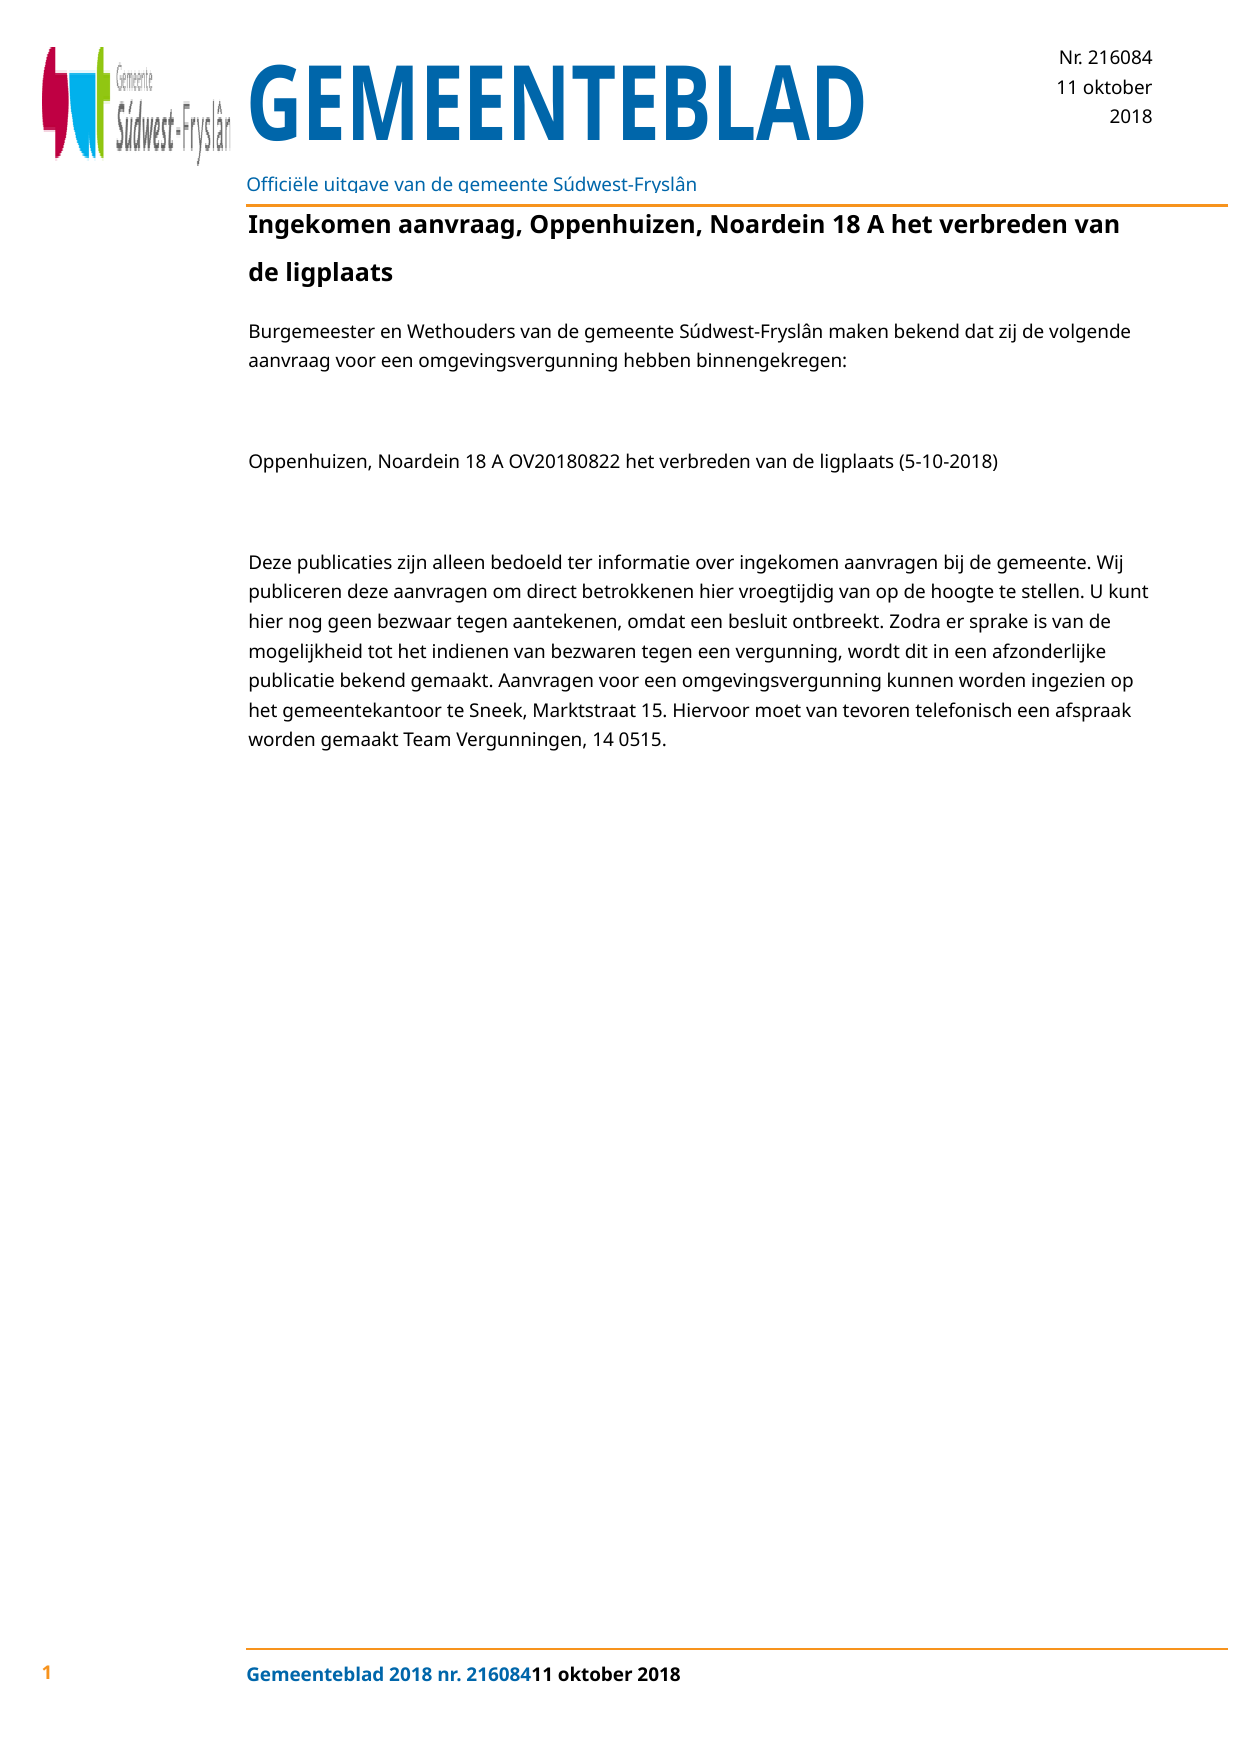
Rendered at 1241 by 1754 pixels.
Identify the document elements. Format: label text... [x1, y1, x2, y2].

text Deze publicaties zijn alleen bedoeld ter informatie over ingekomen aanvragen bij de gemeente. Wij publiceren deze aanvragen om direct betrokkenen hier vroegtijdig van op de hoogte te stellen. U kunt hier nog geen bezwaar tegen aantekenen, omdat een besluit ontbreekt. Zodra er sprake is van de mogelijkheid tot het indienen van bezwaren tegen een vergunning, wordt dit in een afzonderlijke publicatie bekend gemaakt. Aanvragen voor een omgevingsvergunning kunnen worden ingezien op het gemeentekantoor te Sneek, Marktstraat 15. Hiervoor moet van tevoren telefonisch een afspraak worden gemaakt Team Vergunningen, 14 0515. [248, 549, 1152, 752]
picture [41, 47, 231, 172]
text Ingekomen aanvraag, Oppenhuizen, Noardein 18 A het verbreden van de ligplaats [248, 207, 1152, 288]
text Burgemeester en Wethouders van de gemeente Súdwest-Fryslân maken bekend dat zij de volgende aanvraag voor een omgevingsvergunning hebben binnengekregen: [248, 318, 1152, 373]
text Oppenhuizen, Noardein 18 A OV20180822 het verbreden van de ligplaats (5-10-2018) [248, 448, 1152, 474]
